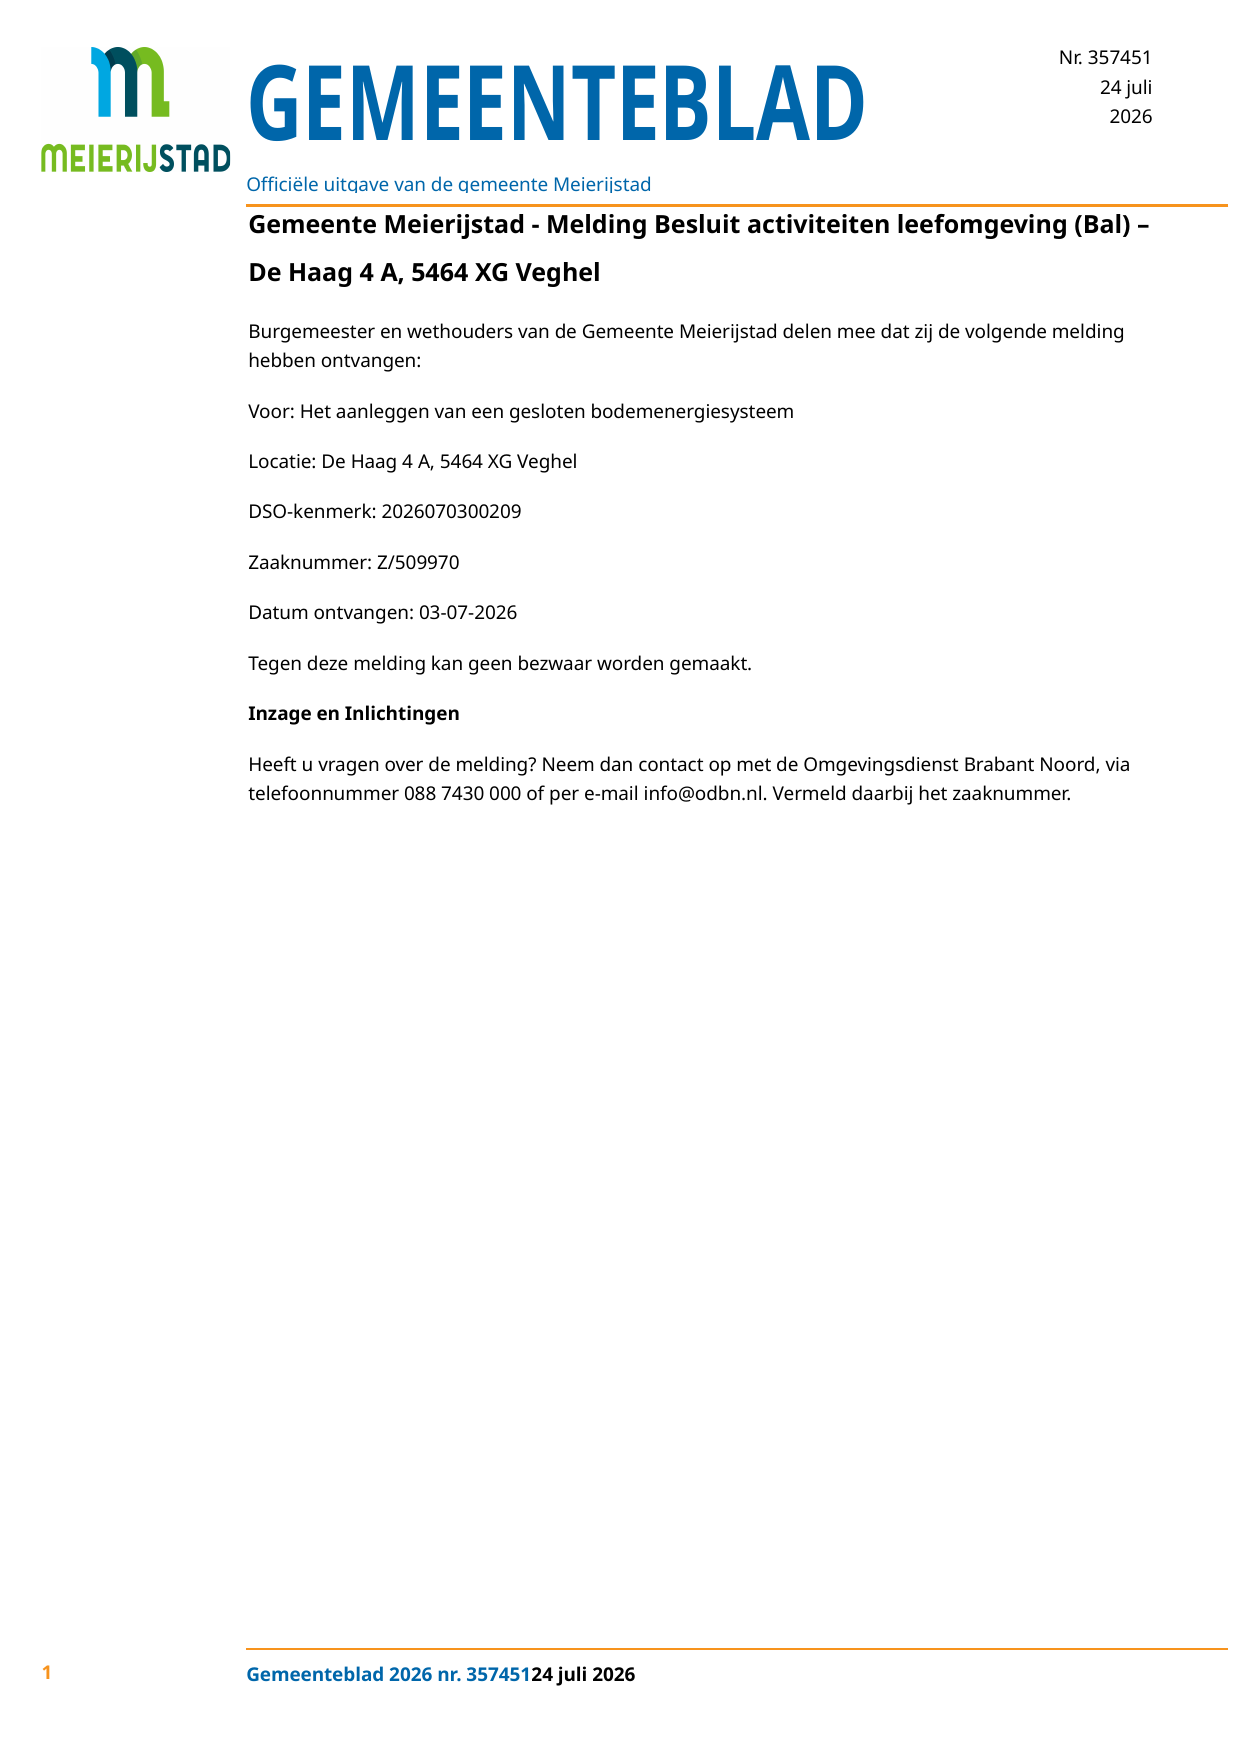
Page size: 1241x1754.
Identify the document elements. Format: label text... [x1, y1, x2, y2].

text Burgemeester en wethouders van de Gemeente Meierijstad delen mee dat zij de volgende melding hebben ontvangen: [248, 318, 1152, 373]
picture [41, 47, 231, 172]
text Gemeente Meierijstad - Melding Besluit activiteiten leefomgeving (Bal) – De Haag 4 A, 5464 XG Veghel [248, 207, 1152, 288]
text Datum ontvangen: 03-07-2026 [248, 599, 1152, 625]
text Heeft u vragen over de melding? Neem dan contact op met de Omgevingsdienst Brabant Noord, via telefoonnummer 088 7430 000 of per e-mail info@odbn.nl. Vermeld daarbij het zaaknummer. [248, 751, 1152, 806]
text Tegen deze melding kan geen bezwaar worden gemaakt. [248, 650, 1152, 676]
text DSO-kenmerk: 2026070300209 [248, 499, 1152, 524]
text Zaaknummer: Z/509970 [248, 549, 1152, 575]
text Inzage en Inlichtingen [248, 700, 1152, 726]
text Voor: Het aanleggen van een gesloten bodemenergiesysteem [248, 398, 1152, 424]
text Locatie: De Haag 4 A, 5464 XG Veghel [248, 448, 1152, 474]
